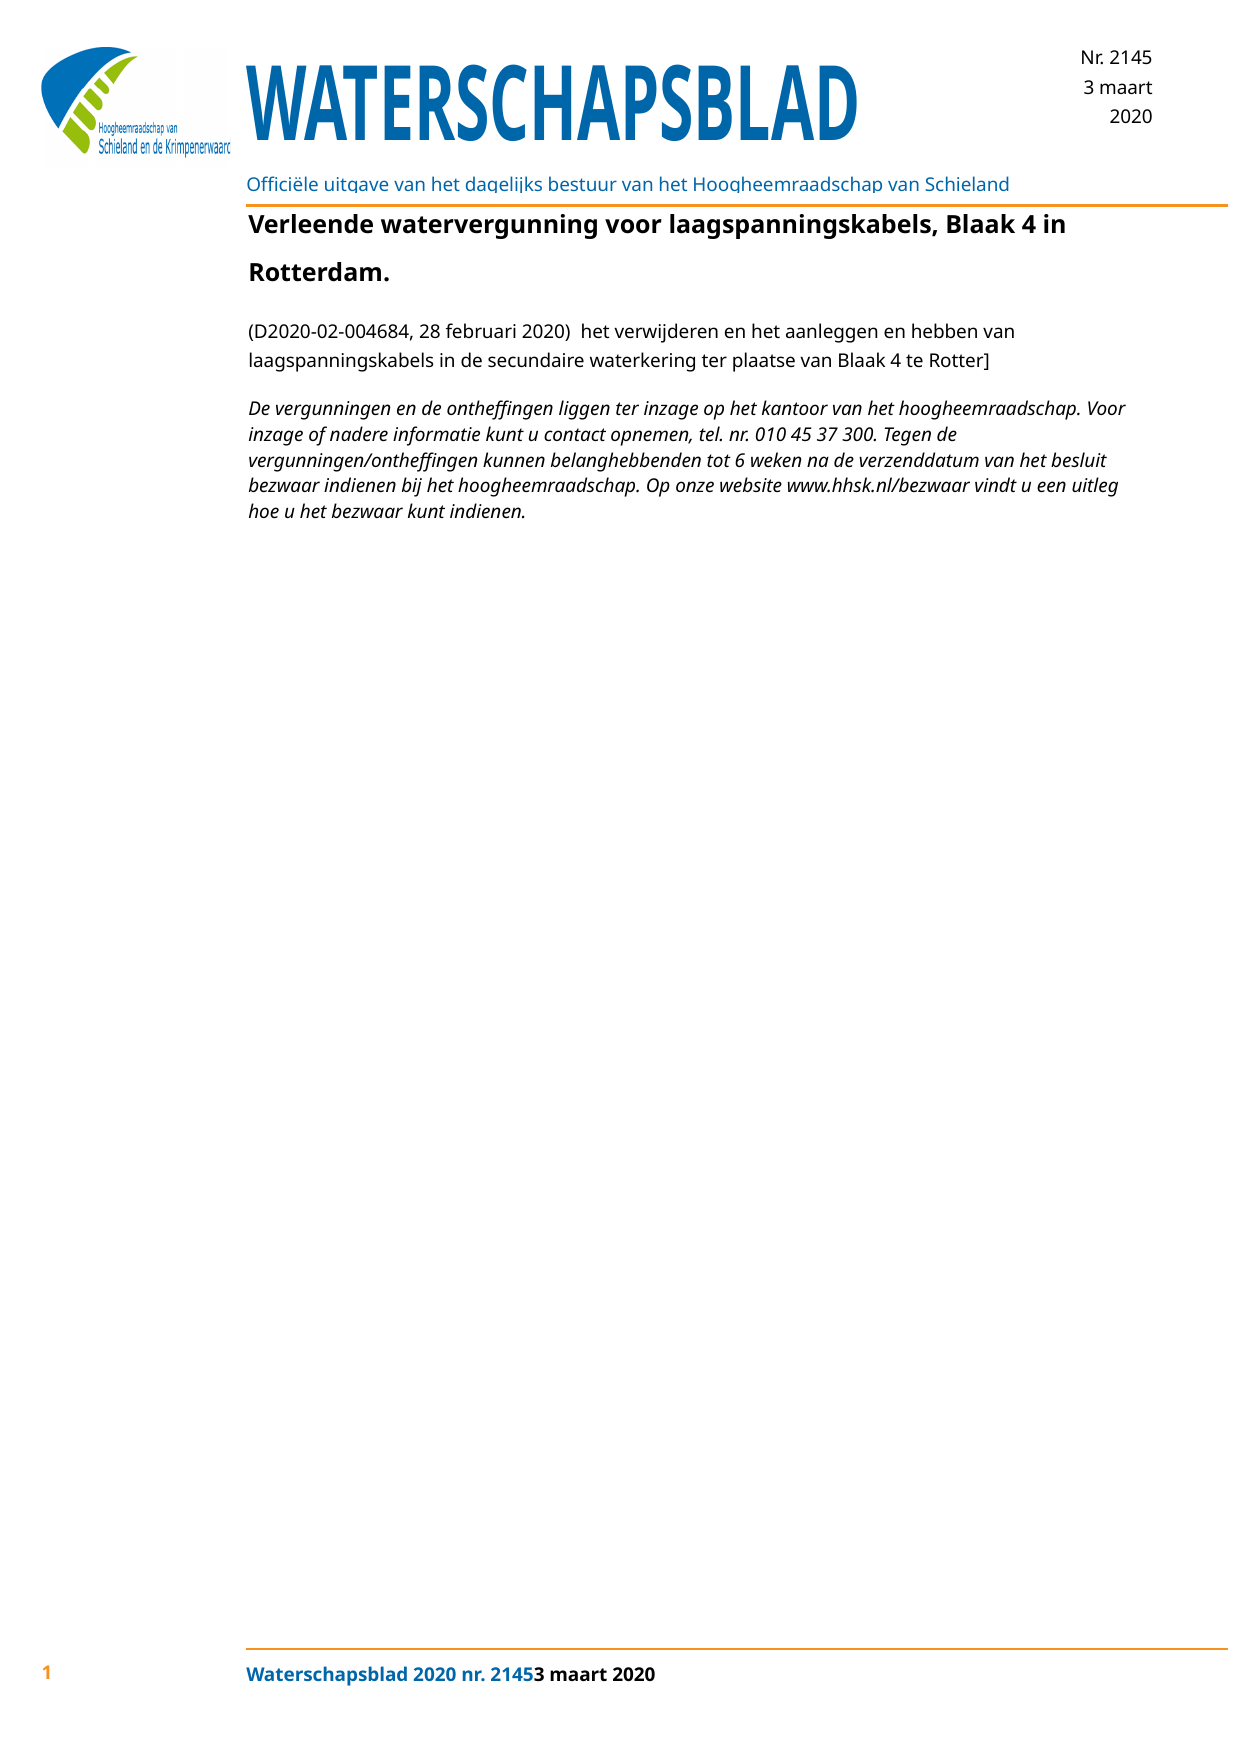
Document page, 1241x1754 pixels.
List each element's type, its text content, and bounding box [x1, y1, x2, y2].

picture [41, 47, 231, 172]
text Verleende watervergunning voor laagspanningskabels, Blaak 4 in Rotterdam. [248, 207, 1152, 288]
text (D2020-02-004684, 28 februari 2020) het verwijderen en het aanleggen en hebben van laagspanningskabels in de secundaire waterkering ter plaatse van Blaak 4 te Rotter] [248, 318, 1152, 373]
text De vergunningen en de ontheffingen liggen ter inzage op het kantoor van het hoogheemraadschap. Voor inzage of nadere informatie kunt u contact opnemen, tel. nr. 010 45 37 300. Tegen de vergunningen/ontheffingen kunnen belanghebbenden tot 6 weken na de verzenddatum van het besluit bezwaar indienen bij het hoogheemraadschap. Op onze website www.hhsk.nl/bezwaar vindt u een uitleg hoe u het bezwaar kunt indienen. [248, 395, 1152, 524]
